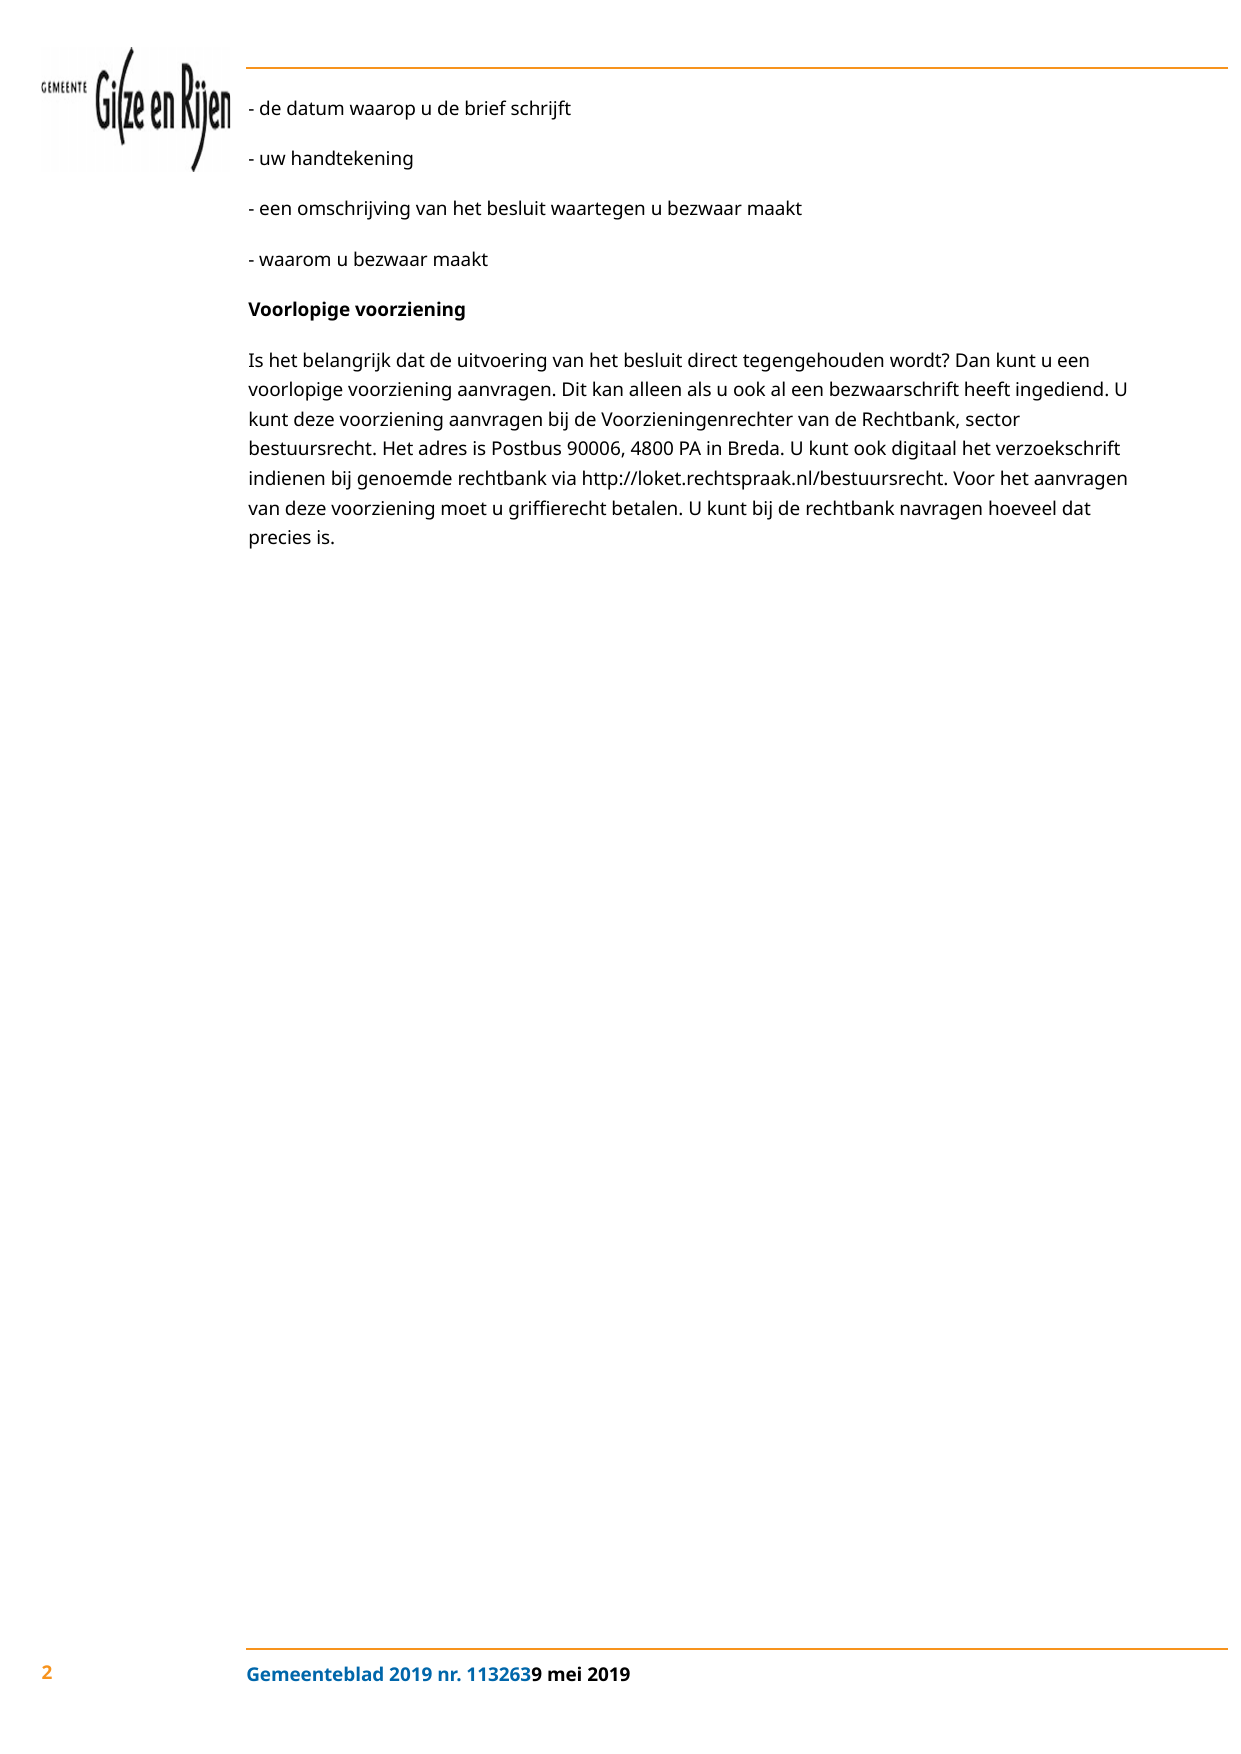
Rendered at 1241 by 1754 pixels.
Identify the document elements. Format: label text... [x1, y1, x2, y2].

text Voorlopige voorziening [248, 296, 1152, 322]
text - waarom u bezwaar maakt [248, 246, 1152, 272]
text - uw handtekening [248, 145, 1152, 171]
text - de datum waarop u de brief schrijft [248, 95, 1152, 121]
text - een omschrijving van het besluit waartegen u bezwaar maakt [248, 196, 1152, 221]
picture [41, 47, 231, 172]
text Is het belangrijk dat de uitvoering van het besluit direct tegengehouden wordt? Dan kunt u een voorlopige voorziening aanvragen. Dit kan alleen als u ook al een bezwaarschrift heeft ingediend. U kunt deze voorziening aanvragen bij de Voorzieningenrechter van de Rechtbank, sector bestuursrecht. Het adres is Postbus 90006, 4800 PA in Breda. U kunt ook digitaal het verzoekschrift indienen bij genoemde rechtbank via http://loket.rechtspraak.nl/bestuursrecht. Voor het aanvragen van deze voorziening moet u griffierecht betalen. U kunt bij de rechtbank navragen hoeveel dat precies is. [248, 347, 1152, 550]
